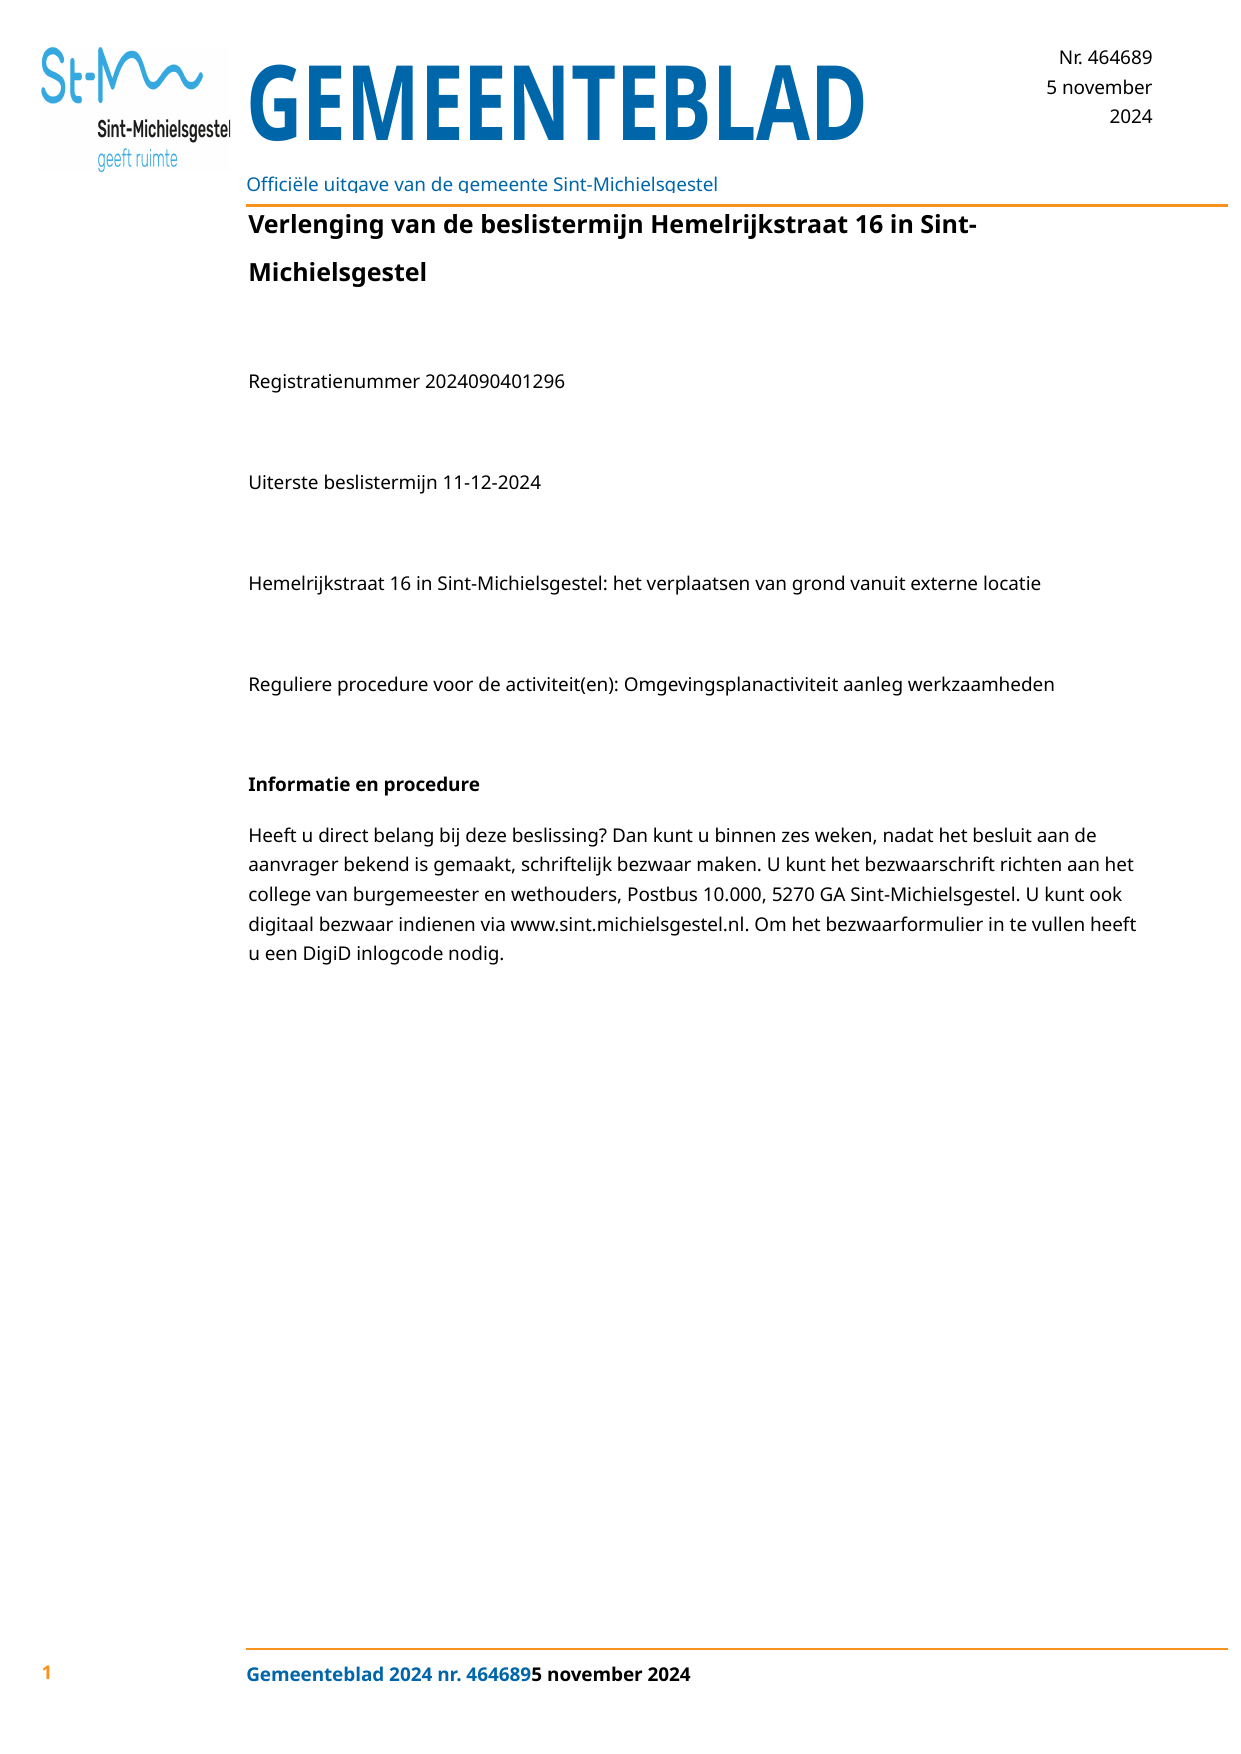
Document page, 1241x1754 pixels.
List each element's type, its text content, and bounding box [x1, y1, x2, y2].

text Heeft u direct belang bij deze beslissing? Dan kunt u binnen zes weken, nadat het besluit aan de aanvrager bekend is gemaakt, schriftelijk bezwaar maken. U kunt het bezwaarschrift richten aan het college van burgemeester en wethouders, Postbus 10.000, 5270 GA Sint-Michielsgestel. U kunt ook digitaal bezwaar indienen via www.sint.michielsgestel.nl. Om het bezwaarformulier in te vullen heeft u een DigiD inlogcode nodig. [248, 822, 1152, 966]
text Uiterste beslistermijn 11-12-2024 [248, 469, 1152, 495]
text Reguliere procedure voor de activiteit(en): Omgevingsplanactiviteit aanleg werkzaamheden [248, 671, 1152, 697]
text Registratienummer 2024090401296 [248, 368, 1152, 394]
picture [41, 47, 231, 172]
text Hemelrijkstraat 16 in Sint-Michielsgestel: het verplaatsen van grond vanuit externe locatie [248, 570, 1152, 596]
text Verlenging van de beslistermijn Hemelrijkstraat 16 in Sint-Michielsgestel [248, 207, 1152, 288]
text Informatie en procedure [248, 772, 1152, 797]
